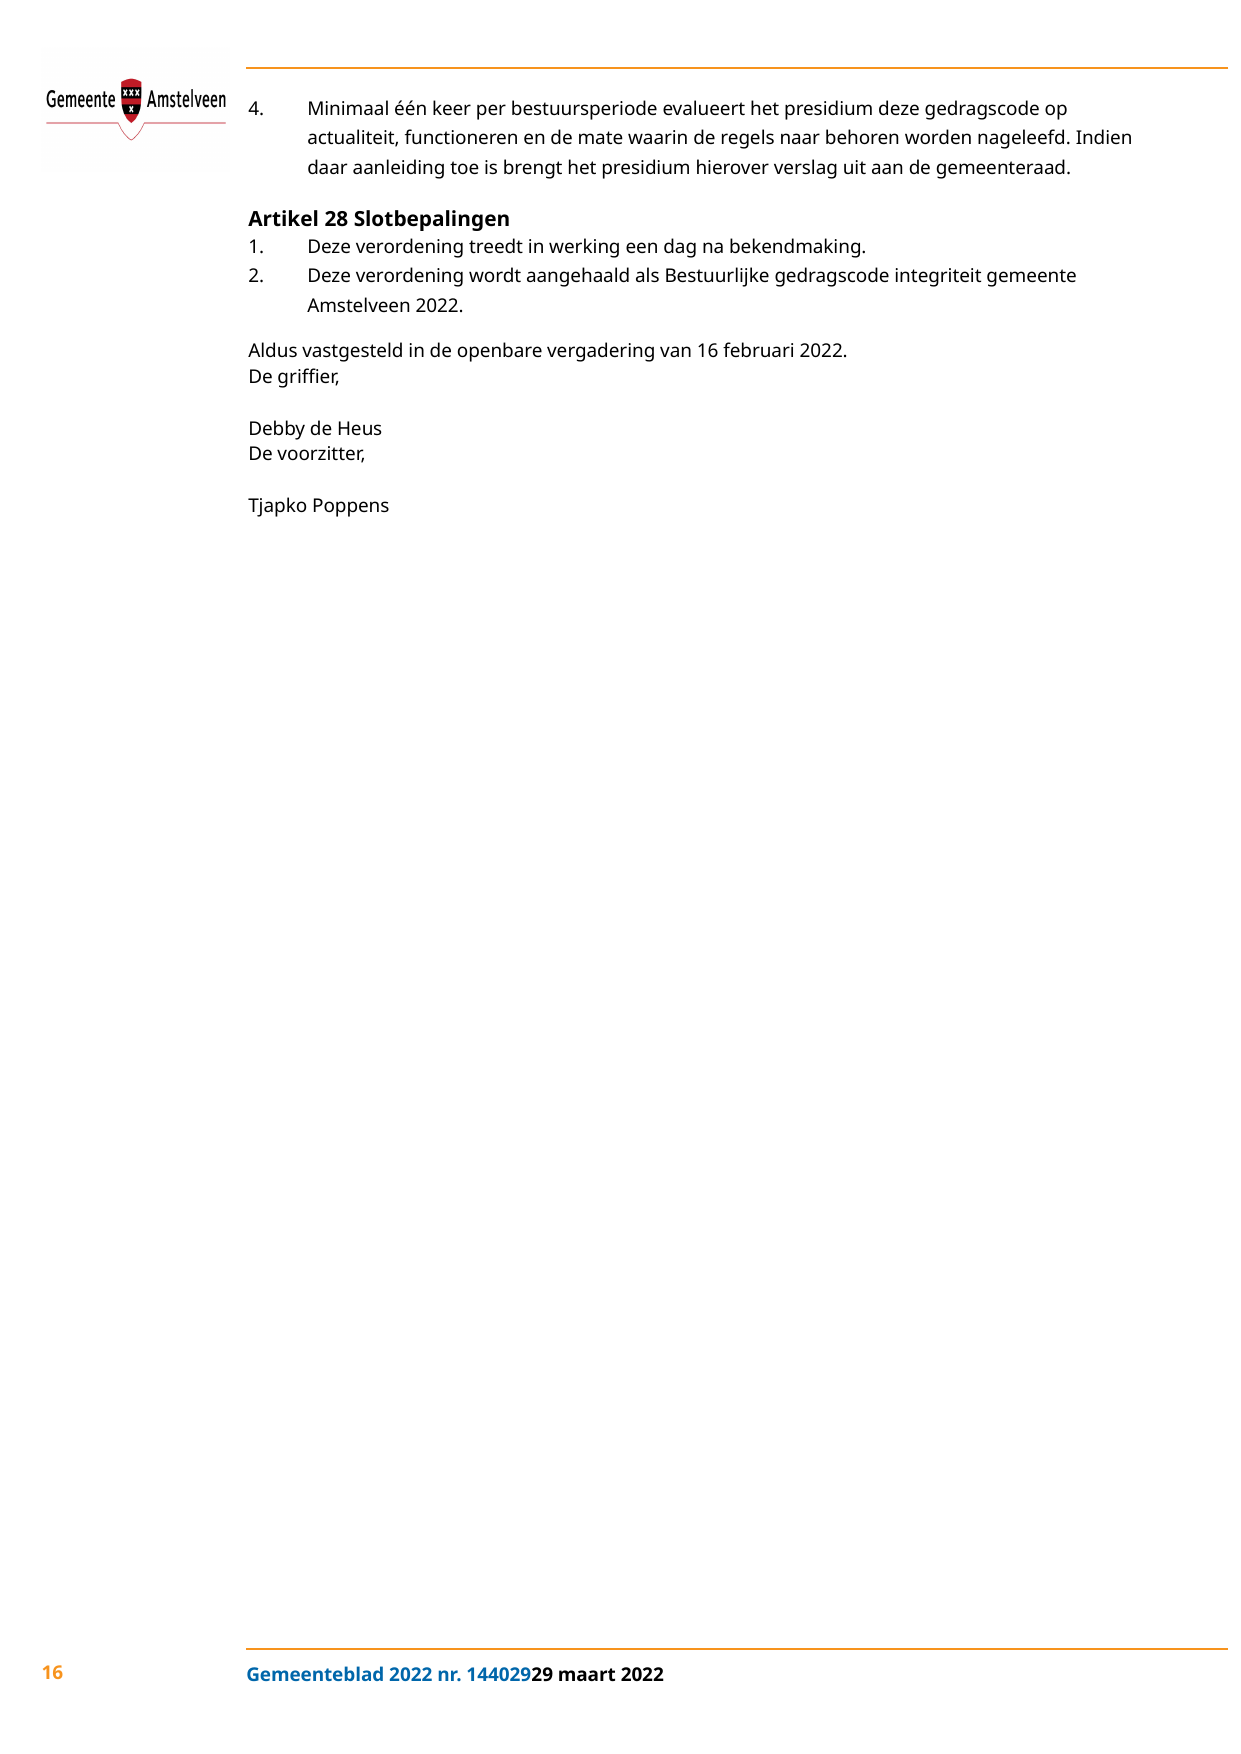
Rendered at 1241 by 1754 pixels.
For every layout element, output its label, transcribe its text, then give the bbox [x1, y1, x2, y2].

list Minimaal één keer per bestuursperiode evalueert het presidium deze gedragscode op actualiteit, functioneren en de mate waarin de regels naar behoren worden nageleefd. Indien daar aanleiding toe is brengt het presidium hierover verslag uit aan de gemeenteraad. [248, 95, 1152, 180]
text De voorzitter, [248, 441, 1152, 466]
text De griffier, [248, 363, 1152, 389]
text Artikel 28 Slotbepalingen [248, 204, 1152, 233]
text Tjapko Poppens [248, 492, 1152, 518]
text Aldus vastgesteld in de openbare vergadering van 16 februari 2022. [248, 338, 1152, 363]
text Debby de Heus [248, 415, 1152, 441]
list Deze verordening treedt in werking een dag na bekendmaking. [248, 233, 1152, 258]
list Deze verordening wordt aangehaald als Bestuurlijke gedragscode integriteit gemeente Amstelveen 2022. [248, 262, 1152, 318]
picture [41, 47, 231, 172]
